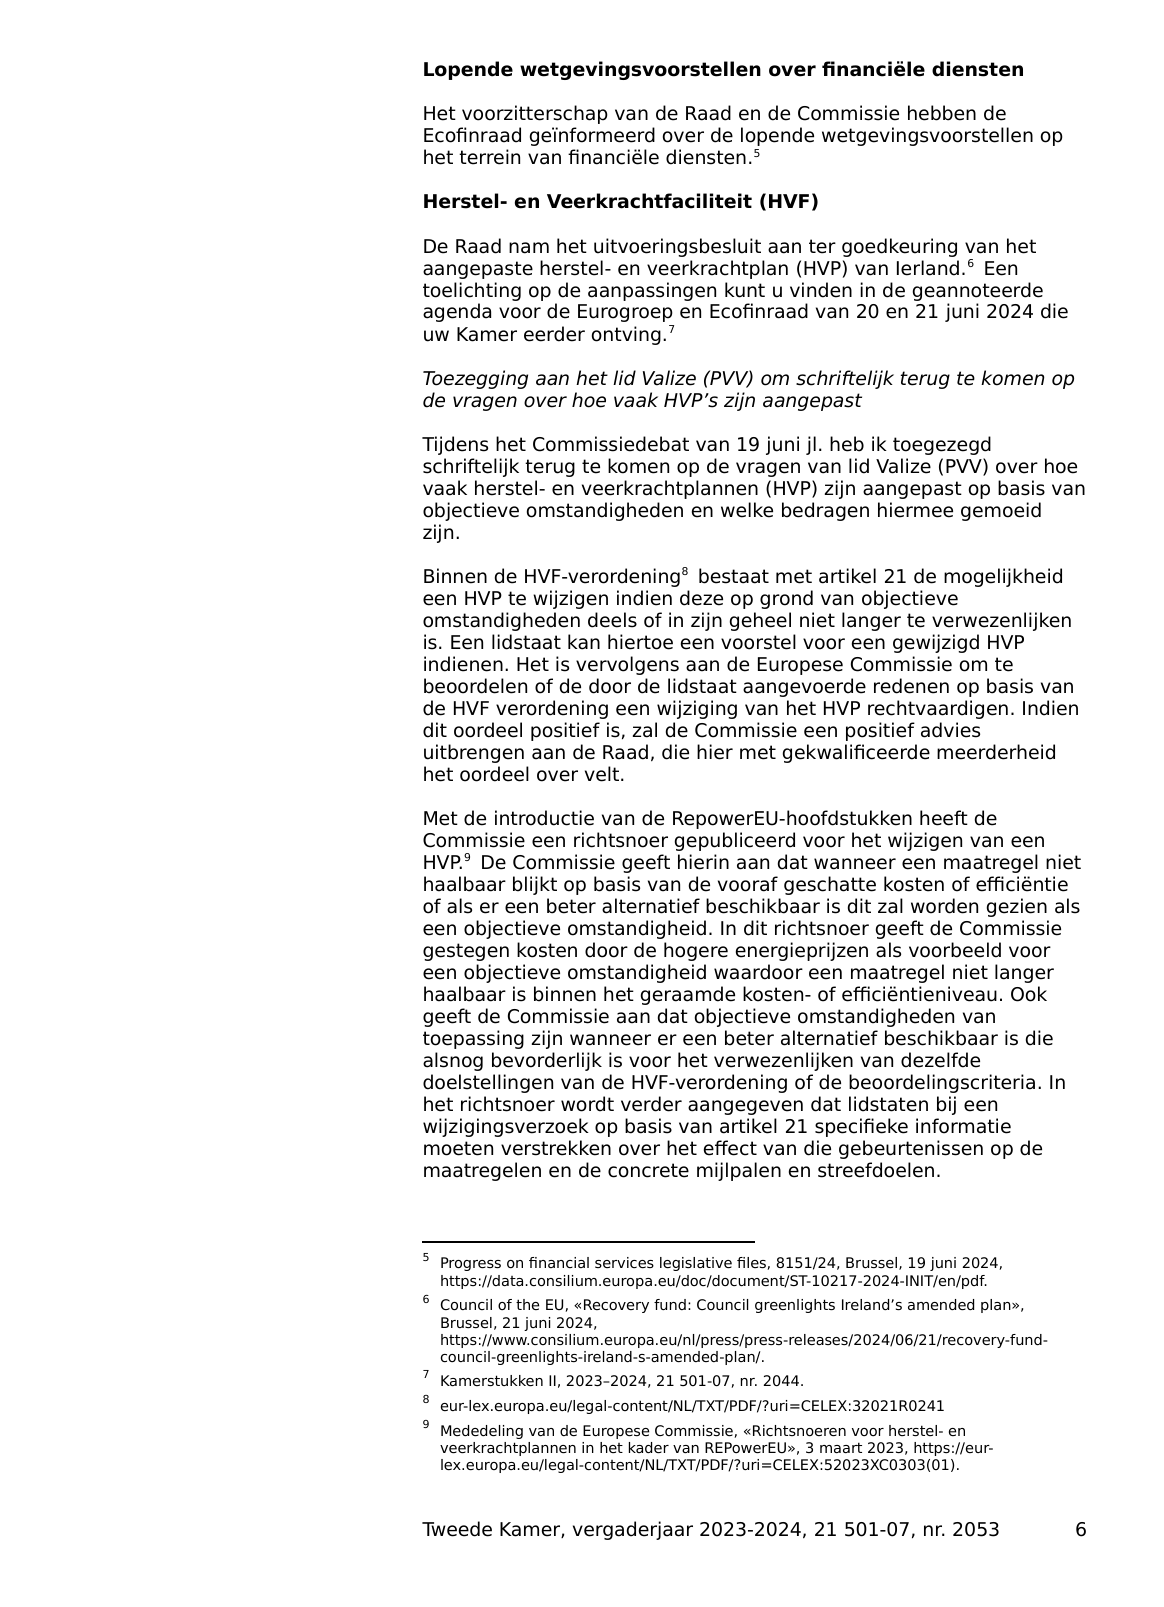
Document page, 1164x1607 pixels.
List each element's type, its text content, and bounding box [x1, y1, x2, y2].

subtitle Toezegging aan het lid Valize (PVV) om schriftelijk terug te komen op de vragen over hoe vaak HVP’s zijn aangepast [422, 368, 1087, 412]
subtitle Lopende wetgevingsvoorstellen over financiële diensten [422, 59, 1087, 81]
text Het voorzitterschap van de Raad en de Commissie hebben de Ecofinraad geïnformeerd over de lopende wetgevingsvoorstellen op het terrein van financiële diensten. [422, 103, 1087, 169]
text Council of the EU, «Recovery fund: Council greenlights Ireland’s amended plan», Brussel, 21 juni 2024, https://www.consilium.europa.eu/nl/press/press-releases/2024/06/21/recovery-fund-council-greenlights-ireland-s-amended-plan/. [422, 1293, 1087, 1366]
text Mededeling van de Europese Commissie, «Richtsnoeren voor herstel- en veerkrachtplannen in het kader van REPowerEU», 3 maart 2023, https://eur-lex.europa.eu/legal-content/NL/TXT/PDF/?uri=CELEX:52023XC0303(01). [422, 1418, 1087, 1474]
text De Raad nam het uitvoeringsbesluit aan ter goedkeuring van het aangepaste herstel- en veerkrachtplan (HVP) van Ierland. Een toelichting op de aanpassingen kunt u vinden in de geannoteerde agenda voor de Eurogroep en Ecofinraad van 20 en 21 juni 2024 die uw Kamer eerder ontving. [422, 236, 1087, 345]
text Met de introductie van de RepowerEU-hoofdstukken heeft de Commissie een richtsnoer gepubliceerd voor het wijzigen van een HVP. De Commissie geeft hierin aan dat wanneer een maatregel niet haalbaar blijkt op basis van de vooraf geschatte kosten of efficiëntie of als er een beter alternatief beschikbaar is dit zal worden gezien als een objectieve omstandigheid. In dit richtsnoer geeft de Commissie gestegen kosten door de hogere energieprijzen als voorbeeld voor een objectieve omstandigheid waardoor een maatregel niet langer haalbaar is binnen het geraamde kosten- of efficiëntieniveau. Ook geeft de Commissie aan dat objectieve omstandigheden van toepassing zijn wanneer er een beter alternatief beschikbaar is die alsnog bevorderlijk is voor het verwezenlijken van dezelfde doelstellingen van de HVF-verordening of de beoordelingscriteria. In het richtsnoer wordt verder aangegeven dat lidstaten bij een wijzigingsverzoek op basis van artikel 21 specifieke informatie moeten verstrekken over het effect van die gebeurtenissen op de maatregelen en de concrete mijlpalen en streefdoelen. [422, 808, 1087, 1181]
text Binnen de HVF-verordening bestaat met artikel 21 de mogelijkheid een HVP te wijzigen indien deze op grond van objectieve omstandigheden deels of in zijn geheel niet langer te verwezenlijken is. Een lidstaat kan hiertoe een voorstel voor een gewijzigd HVP indienen. Het is vervolgens aan de Europese Commissie om te beoordelen of de door de lidstaat aangevoerde redenen op basis van de HVF verordening een wijziging van het HVP rechtvaardigen. Indien dit oordeel positief is, zal de Commissie een positief advies uitbrengen aan de Raad, die hier met gekwalificeerde meerderheid het oordeel over velt. [422, 566, 1087, 786]
subtitle Herstel- en Veerkrachtfaciliteit (HVF) [422, 191, 1087, 213]
text Kamerstukken II, 2023–2024, 21 501-07, nr. 2044. [422, 1368, 1087, 1391]
text Tijdens het Commissiedebat van 19 juni jl. heb ik toegezegd schriftelijk terug te komen op de vragen van lid Valize (PVV) over hoe vaak herstel- en veerkrachtplannen (HVP) zijn aangepast op basis van objectieve omstandigheden en welke bedragen hiermee gemoeid zijn. [422, 434, 1087, 544]
text eur-lex.europa.eu/legal-content/NL/TXT/PDF/?uri=CELEX:32021R0241 [422, 1393, 1087, 1416]
text Progress on financial services legislative files, 8151/24, Brussel, 19 juni 2024, https://data.consilium.europa.eu/doc/document/ST-10217-2024-INIT/en/pdf. [422, 1251, 1087, 1290]
